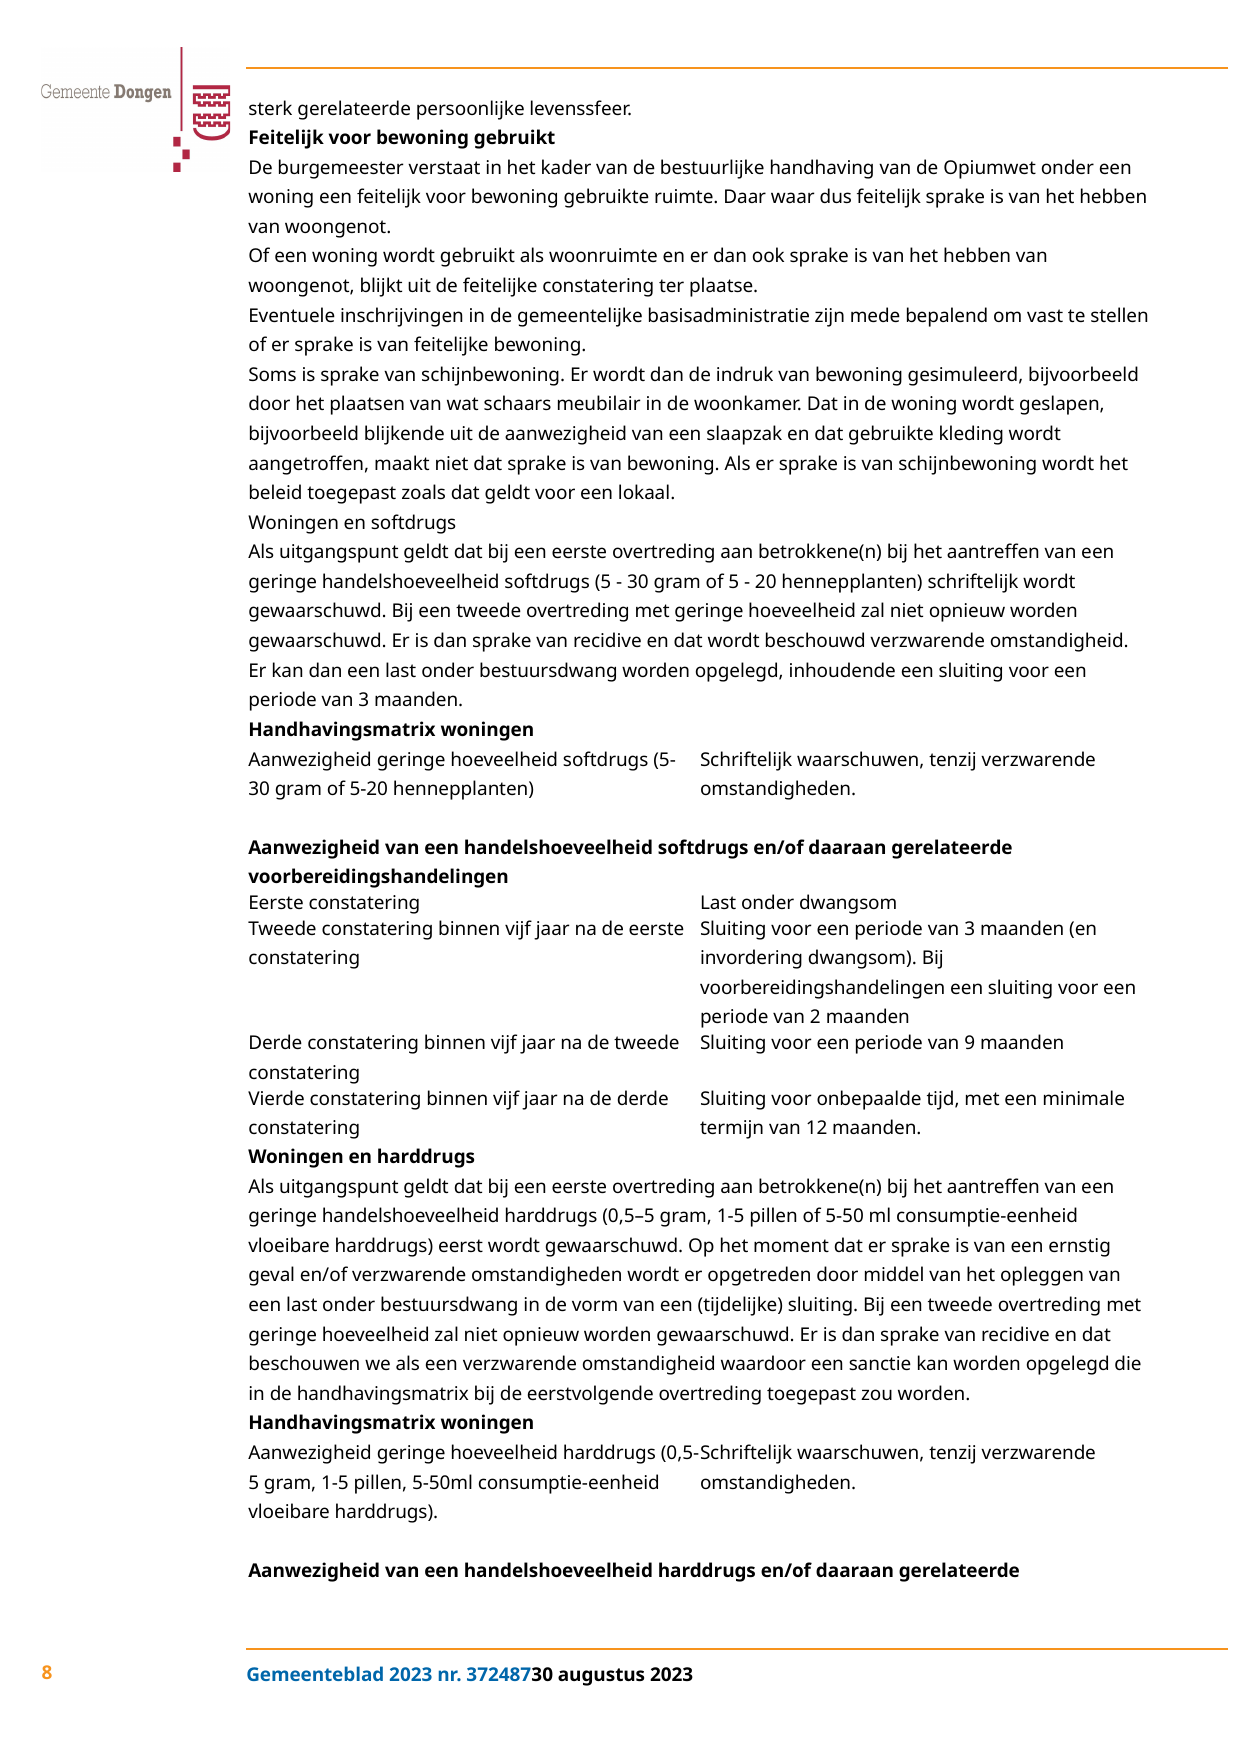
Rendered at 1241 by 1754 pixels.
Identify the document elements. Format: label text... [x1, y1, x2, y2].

text sterk gerelateerde persoonlijke levenssfeer. [248, 95, 1152, 121]
table_cell Eerste constatering [248, 889, 700, 915]
table_cell Tweede constatering binnen vijf jaar na de eerste constatering [248, 915, 700, 1029]
table_header Aanwezigheid geringe hoeveelheid softdrugs (5- 30 gram of 5-20 hennepplanten) [248, 746, 700, 801]
text Woningen en softdrugs [248, 509, 1152, 535]
text Woningen en harddrugs [248, 1143, 1152, 1169]
text Handhavingsmatrix woningen [248, 716, 1152, 742]
table_header Aanwezigheid van een handelshoeveelheid harddrugs en/of daaraan gerelateerde [248, 1557, 1152, 1583]
text De burgemeester verstaat in het kader van de bestuurlijke handhaving van de Opiumwet onder een woning een feitelijk voor bewoning gebruikte ruimte. Daar waar dus feitelijk sprake is van het hebben van woongenot. [248, 154, 1152, 239]
table_header Schriftelijk waarschuwen, tenzij verzwarende omstandigheden. [700, 1439, 1152, 1524]
text Soms is sprake van schijnbewoning. Er wordt dan de indruk van bewoning gesimuleerd, bijvoorbeeld door het plaatsen van wat schaars meubilair in de woonkamer. Dat in de woning wordt geslapen, bijvoorbeeld blijkende uit de aanwezigheid van een slaapzak en dat gebruikte kleding wordt aangetroffen, maakt niet dat sprake is van bewoning. Als er sprake is van schijnbewoning wordt het beleid toegepast zoals dat geldt voor een lokaal. [248, 361, 1152, 505]
picture [41, 47, 231, 172]
table_header Schriftelijk waarschuwen, tenzij verzwarende omstandigheden. [700, 746, 1152, 801]
text Als uitgangspunt geldt dat bij een eerste overtreding aan betrokkene(n) bij het aantreffen van een geringe handelshoeveelheid softdrugs (5 - 30 gram of 5 - 20 hennepplanten) schriftelijk wordt gewaarschuwd. Bij een tweede overtreding met geringe hoeveelheid zal niet opnieuw worden gewaarschuwd. Er is dan sprake van recidive en dat wordt beschouwd verzwarende omstandigheid. Er kan dan een last onder bestuursdwang worden opgelegd, inhoudende een sluiting voor een periode van 3 maanden. [248, 538, 1152, 712]
table_header Aanwezigheid van een handelshoeveelheid softdrugs en/of daaraan gerelateerde voorbereidingshandelingen [248, 834, 1152, 889]
table_cell Sluiting voor een periode van 3 maanden (en invordering dwangsom). Bij voorbereidingshandelingen een sluiting voor een periode van 2 maanden [700, 915, 1152, 1029]
table_header Aanwezigheid geringe hoeveelheid harddrugs (0,5-5 gram, 1-5 pillen, 5-50ml consumptie-eenheid vloeibare harddrugs). [248, 1439, 700, 1524]
table_cell Sluiting voor een periode van 9 maanden [700, 1030, 1152, 1085]
text Of een woning wordt gebruikt als woonruimte en er dan ook sprake is van het hebben van woongenot, blijkt uit de feitelijke constatering ter plaatse. [248, 243, 1152, 298]
text Handhavingsmatrix woningen [248, 1409, 1152, 1435]
text Als uitgangspunt geldt dat bij een eerste overtreding aan betrokkene(n) bij het aantreffen van een geringe handelshoeveelheid harddrugs (0,5–5 gram, 1-5 pillen of 5-50 ml consumptie-eenheid vloeibare harddrugs) eerst wordt gewaarschuwd. Op het moment dat er sprake is van een ernstig geval en/of verzwarende omstandigheden wordt er opgetreden door middel van het opleggen van een last onder bestuursdwang in de vorm van een (tijdelijke) sluiting. Bij een tweede overtreding met geringe hoeveelheid zal niet opnieuw worden gewaarschuwd. Er is dan sprake van recidive en dat beschouwen we als een verzwarende omstandigheid waardoor een sanctie kan worden opgelegd die in de handhavingsmatrix bij de eerstvolgende overtreding toegepast zou worden. [248, 1173, 1152, 1406]
text Eventuele inschrijvingen in de gemeentelijke basisadministratie zijn mede bepalend om vast te stellen of er sprake is van feitelijke bewoning. [248, 302, 1152, 357]
table_cell Derde constatering binnen vijf jaar na de tweede constatering [248, 1030, 700, 1085]
text Feitelijk voor bewoning gebruikt [248, 124, 1152, 150]
table_cell Vierde constatering binnen vijf jaar na de derde constatering [248, 1085, 700, 1140]
table_cell Last onder dwangsom [700, 889, 1152, 915]
table_cell Sluiting voor onbepaalde tijd, met een minimale termijn van 12 maanden. [700, 1085, 1152, 1140]
